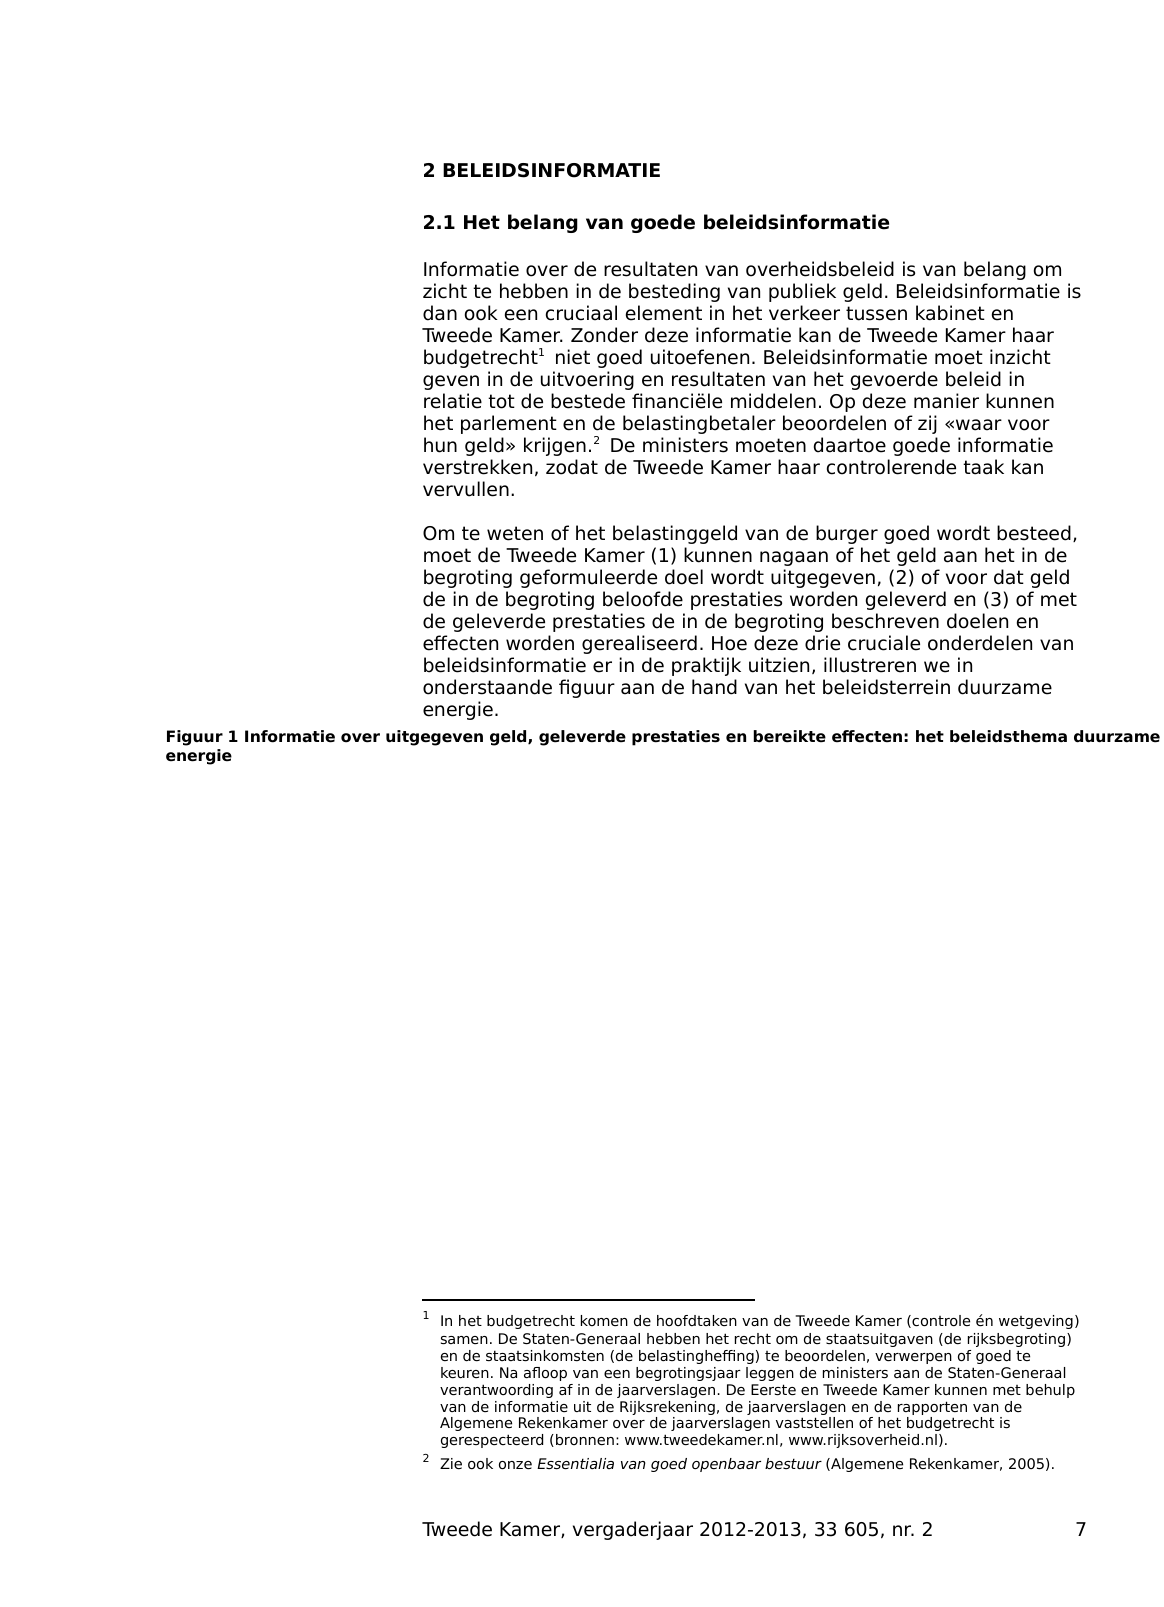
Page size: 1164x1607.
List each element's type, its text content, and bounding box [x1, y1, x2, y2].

text Zie ook onze Essentialia van goed openbaar bestuur (Algemene Rekenkamer, 2005). [422, 1452, 1087, 1474]
text Figuur 1 Informatie over uitgegeven geld, geleverde prestaties en bereikte effecten: het beleidsthema duurzame energie [165, 728, 1163, 765]
text Om te weten of het belastinggeld van de burger goed wordt besteed, moet de Tweede Kamer (1) kunnen nagaan of het geld aan het in de begroting geformuleerde doel wordt uitgegeven, (2) of voor dat geld de in de begroting beloofde prestaties worden geleverd en (3) of met de geleverde prestaties de in de begroting beschreven doelen en effecten worden gerealiseerd. Hoe deze drie cruciale onderdelen van beleidsinformatie er in de praktijk uitzien, illustreren we in onderstaande figuur aan de hand van het beleidsterrein duurzame energie. [422, 523, 1087, 721]
text Informatie over de resultaten van overheidsbeleid is van belang om zicht te hebben in de besteding van publiek geld. Beleidsinformatie is dan ook een cruciaal element in het verkeer tussen kabinet en Tweede Kamer. Zonder deze informatie kan de Tweede Kamer haar budgetrecht niet goed uitoefenen. Beleidsinformatie moet inzicht geven in de uitvoering en resultaten van het gevoerde beleid in relatie tot de bestede financiële middelen. Op deze manier kunnen het parlement en de belastingbetaler beoordelen of zij «waar voor hun geld» krijgen. De ministers moeten daartoe goede informatie verstrekken, zodat de Tweede Kamer haar controlerende taak kan vervullen. [422, 259, 1087, 501]
subtitle 2.1 Het belang van goede beleidsinformatie [422, 212, 1087, 234]
subtitle 2 BELEIDSINFORMATIE [422, 160, 1087, 182]
text In het budgetrecht komen de hoofdtaken van de Tweede Kamer (controle én wetgeving) samen. De Staten-Generaal hebben het recht om de staatsuitgaven (de rijksbegroting) en de staatsinkomsten (de belastingheffing) te beoordelen, verwerpen of goed te keuren. Na afloop van een begrotingsjaar leggen de ministers aan de Staten-Generaal verantwoording af in de jaarverslagen. De Eerste en Tweede Kamer kunnen met behulp van de informatie uit de Rijksrekening, de jaarverslagen en de rapporten van de Algemene Rekenkamer over de jaarverslagen vaststellen of het budgetrecht is gerespecteerd (bronnen: www.tweedekamer.nl, www.rijksoverheid.nl). [422, 1309, 1087, 1449]
